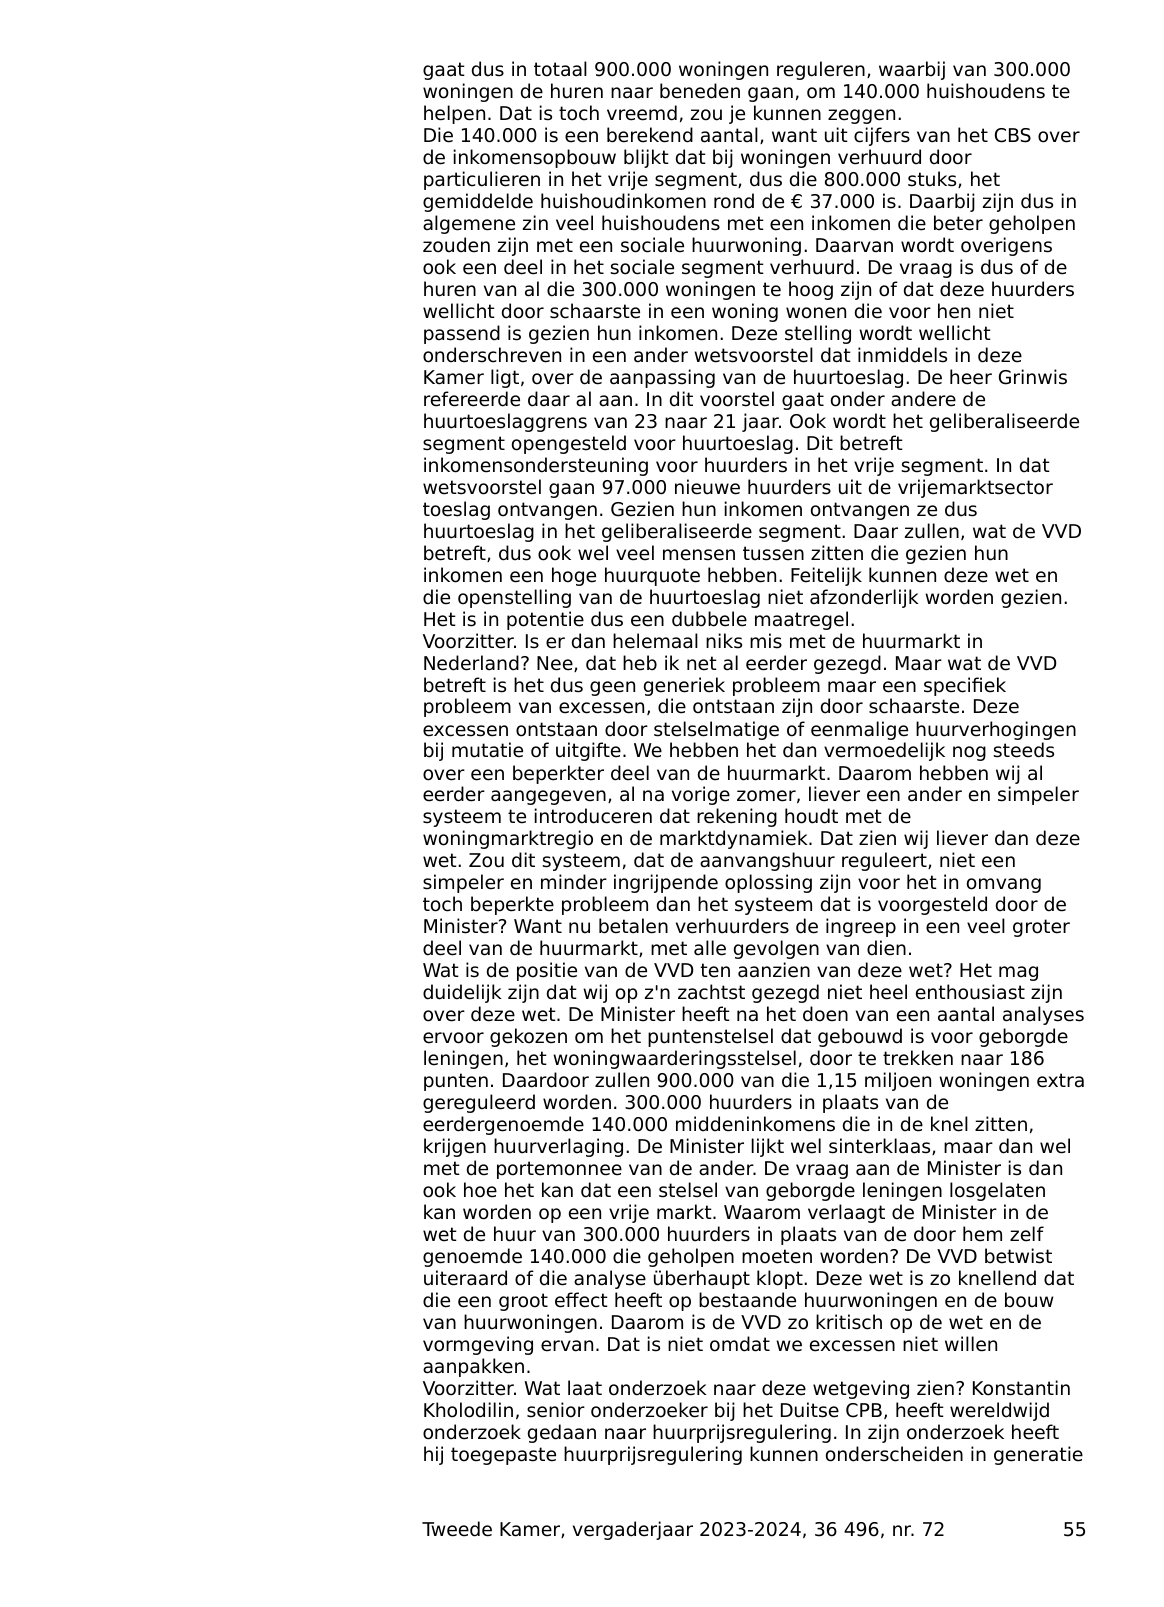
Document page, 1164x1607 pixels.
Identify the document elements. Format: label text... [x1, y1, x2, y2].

text Voorzitter. Wat laat onderzoek naar deze wetgeving zien? Konstantin Kholodilin, senior onderzoeker bij het Duitse CPB, heeft wereldwijd onderzoek gedaan naar huurprijsregulering. In zijn onderzoek heeft hij toegepaste huurprijsregulering kunnen onderscheiden in generatie [422, 1378, 1087, 1466]
text Wat is de positie van de VVD ten aanzien van deze wet? Het mag duidelijk zijn dat wij op z'n zachtst gezegd niet heel enthousiast zijn over deze wet. De Minister heeft na het doen van een aantal analyses ervoor gekozen om het puntenstelsel dat gebouwd is voor geborgde leningen, het woningwaarderingsstelsel, door te trekken naar 186 punten. Daardoor zullen 900.000 van die 1,15 miljoen woningen extra gereguleerd worden. 300.000 huurders in plaats van de eerdergenoemde 140.000 middeninkomens die in de knel zitten, krijgen huurverlaging. De Minister lijkt wel sinterklaas, maar dan wel met de portemonnee van de ander. De vraag aan de Minister is dan ook hoe het kan dat een stelsel van geborgde leningen losgelaten kan worden op een vrije markt. Waarom verlaagt de Minister in de wet de huur van 300.000 huurders in plaats van de door hem zelf genoemde 140.000 die geholpen moeten worden? De VVD betwist uiteraard of die analyse überhaupt klopt. Deze wet is zo knellend dat die een groot effect heeft op bestaande huurwoningen en de bouw van huurwoningen. Daarom is de VVD zo kritisch op de wet en de vormgeving ervan. Dat is niet omdat we excessen niet willen aanpakken. [422, 960, 1087, 1378]
text Voorzitter. Is er dan helemaal niks mis met de huurmarkt in Nederland? Nee, dat heb ik net al eerder gezegd. Maar wat de VVD betreft is het dus geen generiek probleem maar een specifiek probleem van excessen, die ontstaan zijn door schaarste. Deze excessen ontstaan door stelselmatige of eenmalige huurverhogingen bij mutatie of uitgifte. We hebben het dan vermoedelijk nog steeds over een beperkter deel van de huurmarkt. Daarom hebben wij al eerder aangegeven, al na vorige zomer, liever een ander en simpeler systeem te introduceren dat rekening houdt met de woningmarktregio en de marktdynamiek. Dat zien wij liever dan deze wet. Zou dit systeem, dat de aanvangshuur reguleert, niet een simpeler en minder ingrijpende oplossing zijn voor het in omvang toch beperkte probleem dan het systeem dat is voorgesteld door de Minister? Want nu betalen verhuurders de ingreep in een veel groter deel van de huurmarkt, met alle gevolgen van dien. [422, 631, 1087, 960]
text Die 140.000 is een berekend aantal, want uit cijfers van het CBS over de inkomensopbouw blijkt dat bij woningen verhuurd door particulieren in het vrije segment, dus die 800.000 stuks, het gemiddelde huishoudinkomen rond de € 37.000 is. Daarbij zijn dus in algemene zin veel huishoudens met een inkomen die beter geholpen zouden zijn met een sociale huurwoning. Daarvan wordt overigens ook een deel in het sociale segment verhuurd. De vraag is dus of de huren van al die 300.000 woningen te hoog zijn of dat deze huurders wellicht door schaarste in een woning wonen die voor hen niet passend is gezien hun inkomen. Deze stelling wordt wellicht onderschreven in een ander wetsvoorstel dat inmiddels in deze Kamer ligt, over de aanpassing van de huurtoeslag. De heer Grinwis refereerde daar al aan. In dit voorstel gaat onder andere de huurtoeslaggrens van 23 naar 21 jaar. Ook wordt het geliberaliseerde segment opengesteld voor huurtoeslag. Dit betreft inkomensondersteuning voor huurders in het vrije segment. In dat wetsvoorstel gaan 97.000 nieuwe huurders uit de vrijemarktsector toeslag ontvangen. Gezien hun inkomen ontvangen ze dus huurtoeslag in het geliberaliseerde segment. Daar zullen, wat de VVD betreft, dus ook wel veel mensen tussen zitten die gezien hun inkomen een hoge huurquote hebben. Feitelijk kunnen deze wet en die openstelling van de huurtoeslag niet afzonderlijk worden gezien. Het is in potentie dus een dubbele maatregel. [422, 125, 1087, 631]
text gaat dus in totaal 900.000 woningen reguleren, waarbij van 300.000 woningen de huren naar beneden gaan, om 140.000 huishoudens te helpen. Dat is toch vreemd, zou je kunnen zeggen. [422, 59, 1087, 125]
